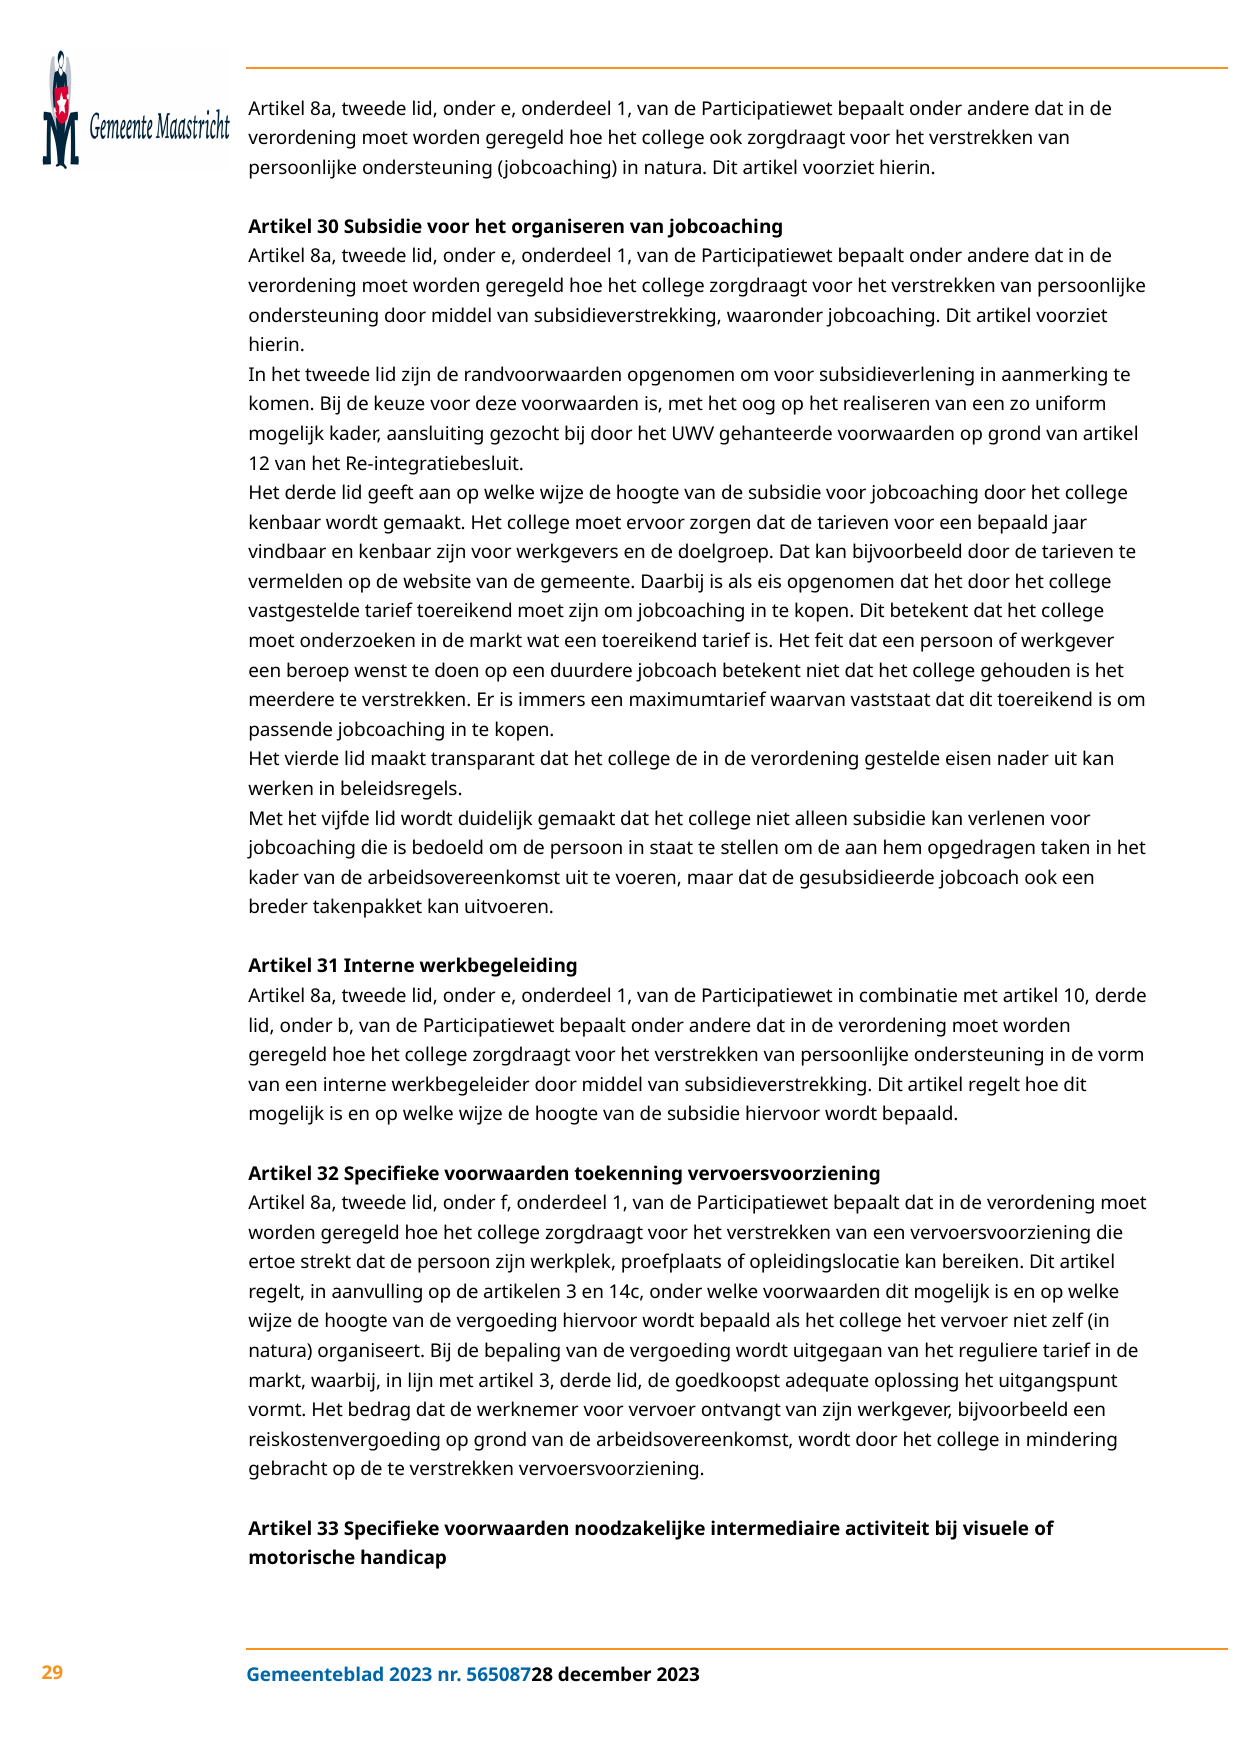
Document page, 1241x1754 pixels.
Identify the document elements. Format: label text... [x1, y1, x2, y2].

text Artikel 31 Interne werkbegeleiding [248, 953, 1152, 978]
text Artikel 8a, tweede lid, onder e, onderdeel 1, van de Participatiewet bepaalt onder andere dat in de verordening moet worden geregeld hoe het college ook zorgdraagt voor het verstrekken van persoonlijke ondersteuning (jobcoaching) in natura. Dit artikel voorziet hierin. [248, 95, 1152, 180]
picture [41, 47, 231, 172]
text Artikel 8a, tweede lid, onder f, onderdeel 1, van de Participatiewet bepaalt dat in de verordening moet worden geregeld hoe het college zorgdraagt voor het verstrekken van een vervoersvoorziening die ertoe strekt dat de persoon zijn werkplek, proefplaats of opleidingslocatie kan bereiken. Dit artikel regelt, in aanvulling op de artikelen 3 en 14c, onder welke voorwaarden dit mogelijk is en op welke wijze de hoogte van de vergoeding hiervoor wordt bepaald als het college het vervoer niet zelf (in natura) organiseert. Bij de bepaling van de vergoeding wordt uitgegaan van het reguliere tarief in de markt, waarbij, in lijn met artikel 3, derde lid, de goedkoopst adequate oplossing het uitgangspunt vormt. Het bedrag dat de werknemer voor vervoer ontvangt van zijn werkgever, bijvoorbeeld een reiskostenvergoeding op grond van de arbeidsovereenkomst, wordt door het college in mindering gebracht op de te verstrekken vervoersvoorziening. [248, 1189, 1152, 1481]
text Artikel 30 Subsidie voor het organiseren van jobcoaching [248, 213, 1152, 239]
text Met het vijfde lid wordt duidelijk gemaakt dat het college niet alleen subsidie kan verlenen voor jobcoaching die is bedoeld om de persoon in staat te stellen om de aan hem opgedragen taken in het kader van de arbeidsovereenkomst uit te voeren, maar dat de gesubsidieerde jobcoach ook een breder takenpakket kan uitvoeren. [248, 805, 1152, 919]
text In het tweede lid zijn de randvoorwaarden opgenomen om voor subsidieverlening in aanmerking te komen. Bij de keuze voor deze voorwaarden is, met het oog op het realiseren van een zo uniform mogelijk kader, aansluiting gezocht bij door het UWV gehanteerde voorwaarden op grond van artikel 12 van het Re-integratiebesluit. [248, 361, 1152, 476]
text Het derde lid geeft aan op welke wijze de hoogte van de subsidie voor jobcoaching door het college kenbaar wordt gemaakt. Het college moet ervoor zorgen dat de tarieven voor een bepaald jaar vindbaar en kenbaar zijn voor werkgevers en de doelgroep. Dat kan bijvoorbeeld door de tarieven te vermelden op de website van de gemeente. Daarbij is als eis opgenomen dat het door het college vastgestelde tarief toereikend moet zijn om jobcoaching in te kopen. Dit betekent dat het college moet onderzoeken in de markt wat een toereikend tarief is. Het feit dat een persoon of werkgever een beroep wenst te doen op een duurdere jobcoach betekent niet dat het college gehouden is het meerdere te verstrekken. Er is immers een maximumtarief waarvan vaststaat dat dit toereikend is om passende jobcoaching in te kopen. [248, 479, 1152, 742]
text Artikel 8a, tweede lid, onder e, onderdeel 1, van de Participatiewet bepaalt onder andere dat in de verordening moet worden geregeld hoe het college zorgdraagt voor het verstrekken van persoonlijke ondersteuning door middel van subsidieverstrekking, waaronder jobcoaching. Dit artikel voorziet hierin. [248, 243, 1152, 357]
text Artikel 8a, tweede lid, onder e, onderdeel 1, van de Participatiewet in combinatie met artikel 10, derde lid, onder b, van de Participatiewet bepaalt onder andere dat in de verordening moet worden geregeld hoe het college zorgdraagt voor het verstrekken van persoonlijke ondersteuning in de vorm van een interne werkbegeleider door middel van subsidieverstrekking. Dit artikel regelt hoe dit mogelijk is en op welke wijze de hoogte van de subsidie hiervoor wordt bepaald. [248, 982, 1152, 1126]
text Artikel 32 Specifieke voorwaarden toekenning vervoersvoorziening [248, 1160, 1152, 1186]
text Artikel 33 Specifieke voorwaarden noodzakelijke intermediaire activiteit bij visuele of motorische handicap [248, 1515, 1152, 1570]
text Het vierde lid maakt transparant dat het college de in de verordening gestelde eisen nader uit kan werken in beleidsregels. [248, 746, 1152, 801]
